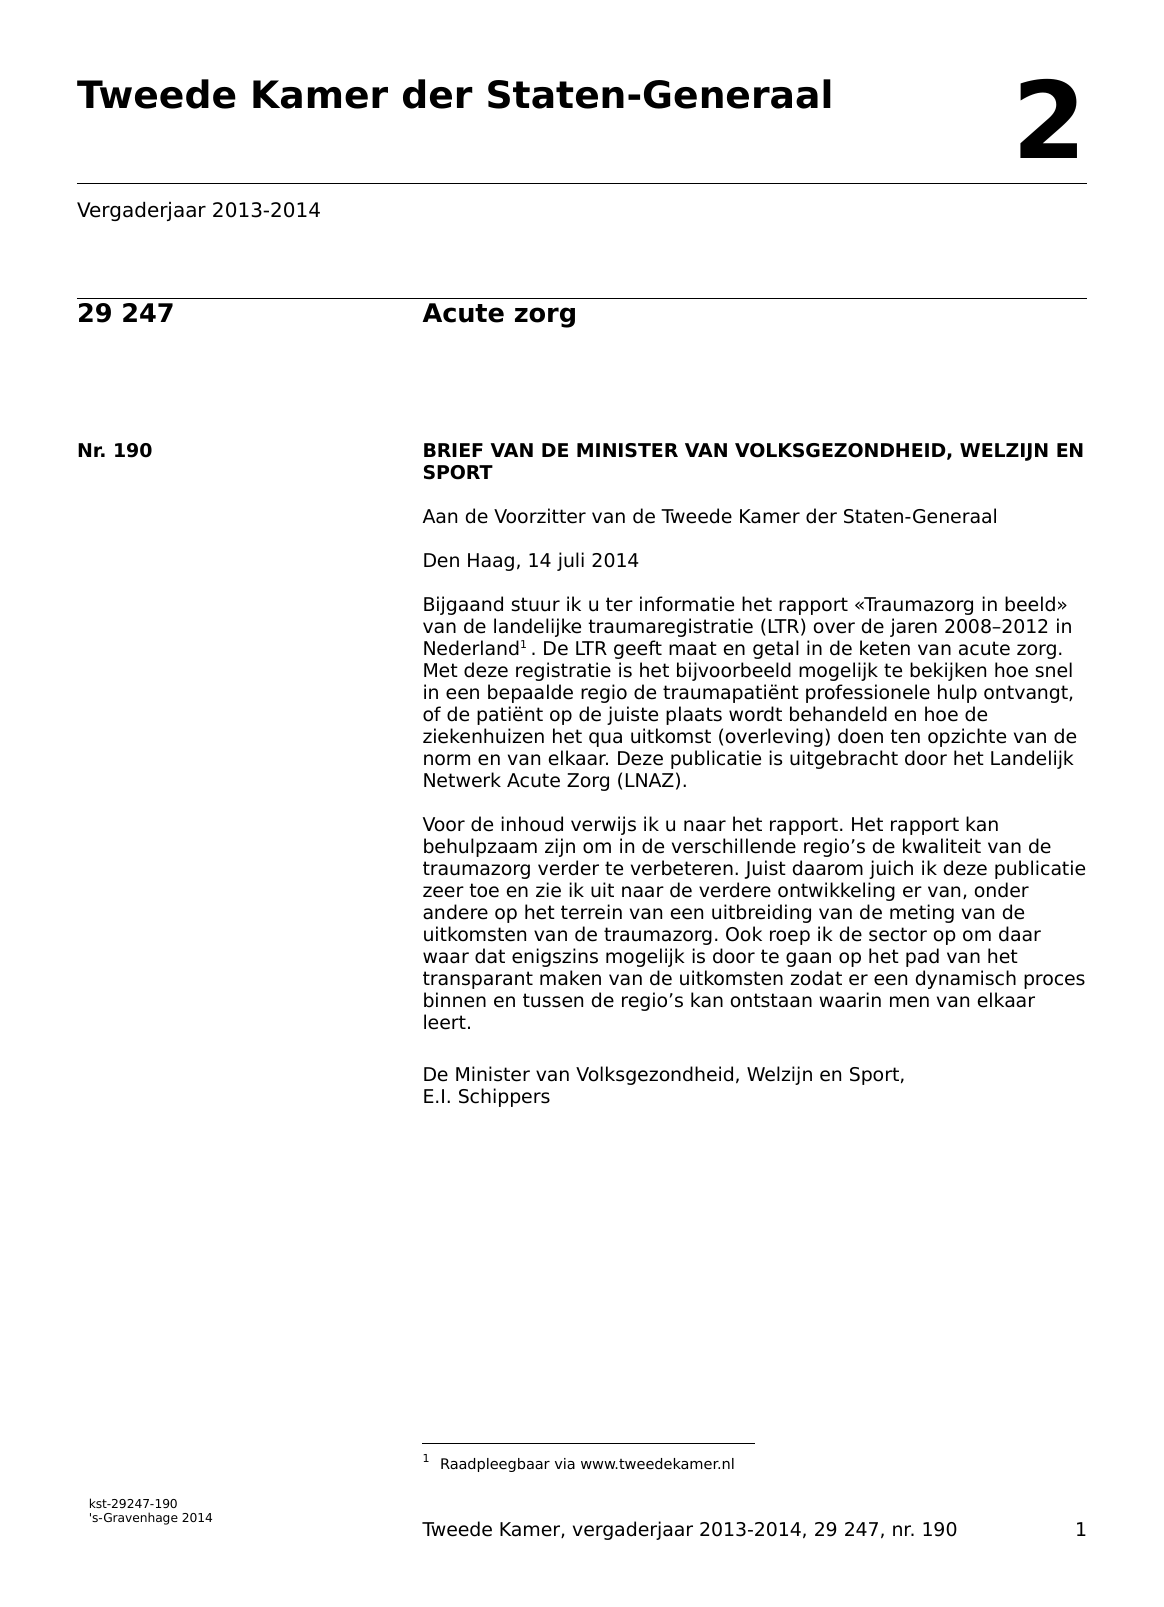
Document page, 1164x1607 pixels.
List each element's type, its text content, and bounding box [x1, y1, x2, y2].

text kst-29247-190 [88, 1497, 323, 1511]
text Den Haag, 14 juli 2014 [422, 550, 1087, 572]
table_header Tweede Kamer der Staten-Generaal [77, 59, 886, 183]
text Raadpleegbaar via www.tweedekamer.nl [422, 1452, 1087, 1474]
subtitle 29 247 Acute zorg [77, 299, 1087, 329]
text Bijgaand stuur ik u ter informatie het rapport «Traumazorg in beeld» van de landelijke traumaregistratie (LTR) over de jaren 2008–2012 in Nederland. De LTR geeft maat en getal in de keten van acute zorg. Met deze registratie is het bijvoorbeeld mogelijk te bekijken hoe snel in een bepaalde regio de traumapatiënt professionele hulp ontvangt, of de patiënt op de juiste plaats wordt behandeld en hoe de ziekenhuizen het qua uitkomst (overleving) doen ten opzichte van de norm en van elkaar. Deze publicatie is uitgebracht door het Landelijk Netwerk Acute Zorg (LNAZ). [422, 594, 1087, 792]
table_header 2 [886, 59, 1087, 183]
text Voor de inhoud verwijs ik u naar het rapport. Het rapport kan behulpzaam zijn om in de verschillende regio’s de kwaliteit van de traumazorg verder te verbeteren. Juist daarom juich ik deze publicatie zeer toe en zie ik uit naar de verdere ontwikkeling er van, onder andere op het terrein van een uitbreiding van de meting van de uitkomsten van de traumazorg. Ook roep ik de sector op om daar waar dat enigszins mogelijk is door te gaan op het pad van het transparant maken van de uitkomsten zodat er een dynamisch proces binnen en tussen de regio’s kan ontstaan waarin men van elkaar leert. [422, 814, 1087, 1034]
subtitle Nr. 190 BRIEF VAN DE MINISTER VAN VOLKSGEZONDHEID, WELZIJN EN SPORT [77, 440, 1087, 484]
text 's-Gravenhage 2014 [88, 1511, 323, 1525]
text De Minister van Volksgezondheid, Welzijn en Sport, E.I. Schippers [422, 1064, 1087, 1108]
table_cell Vergaderjaar 2013-2014 [77, 184, 1087, 298]
text Aan de Voorzitter van de Tweede Kamer der Staten-Generaal [422, 506, 1087, 528]
